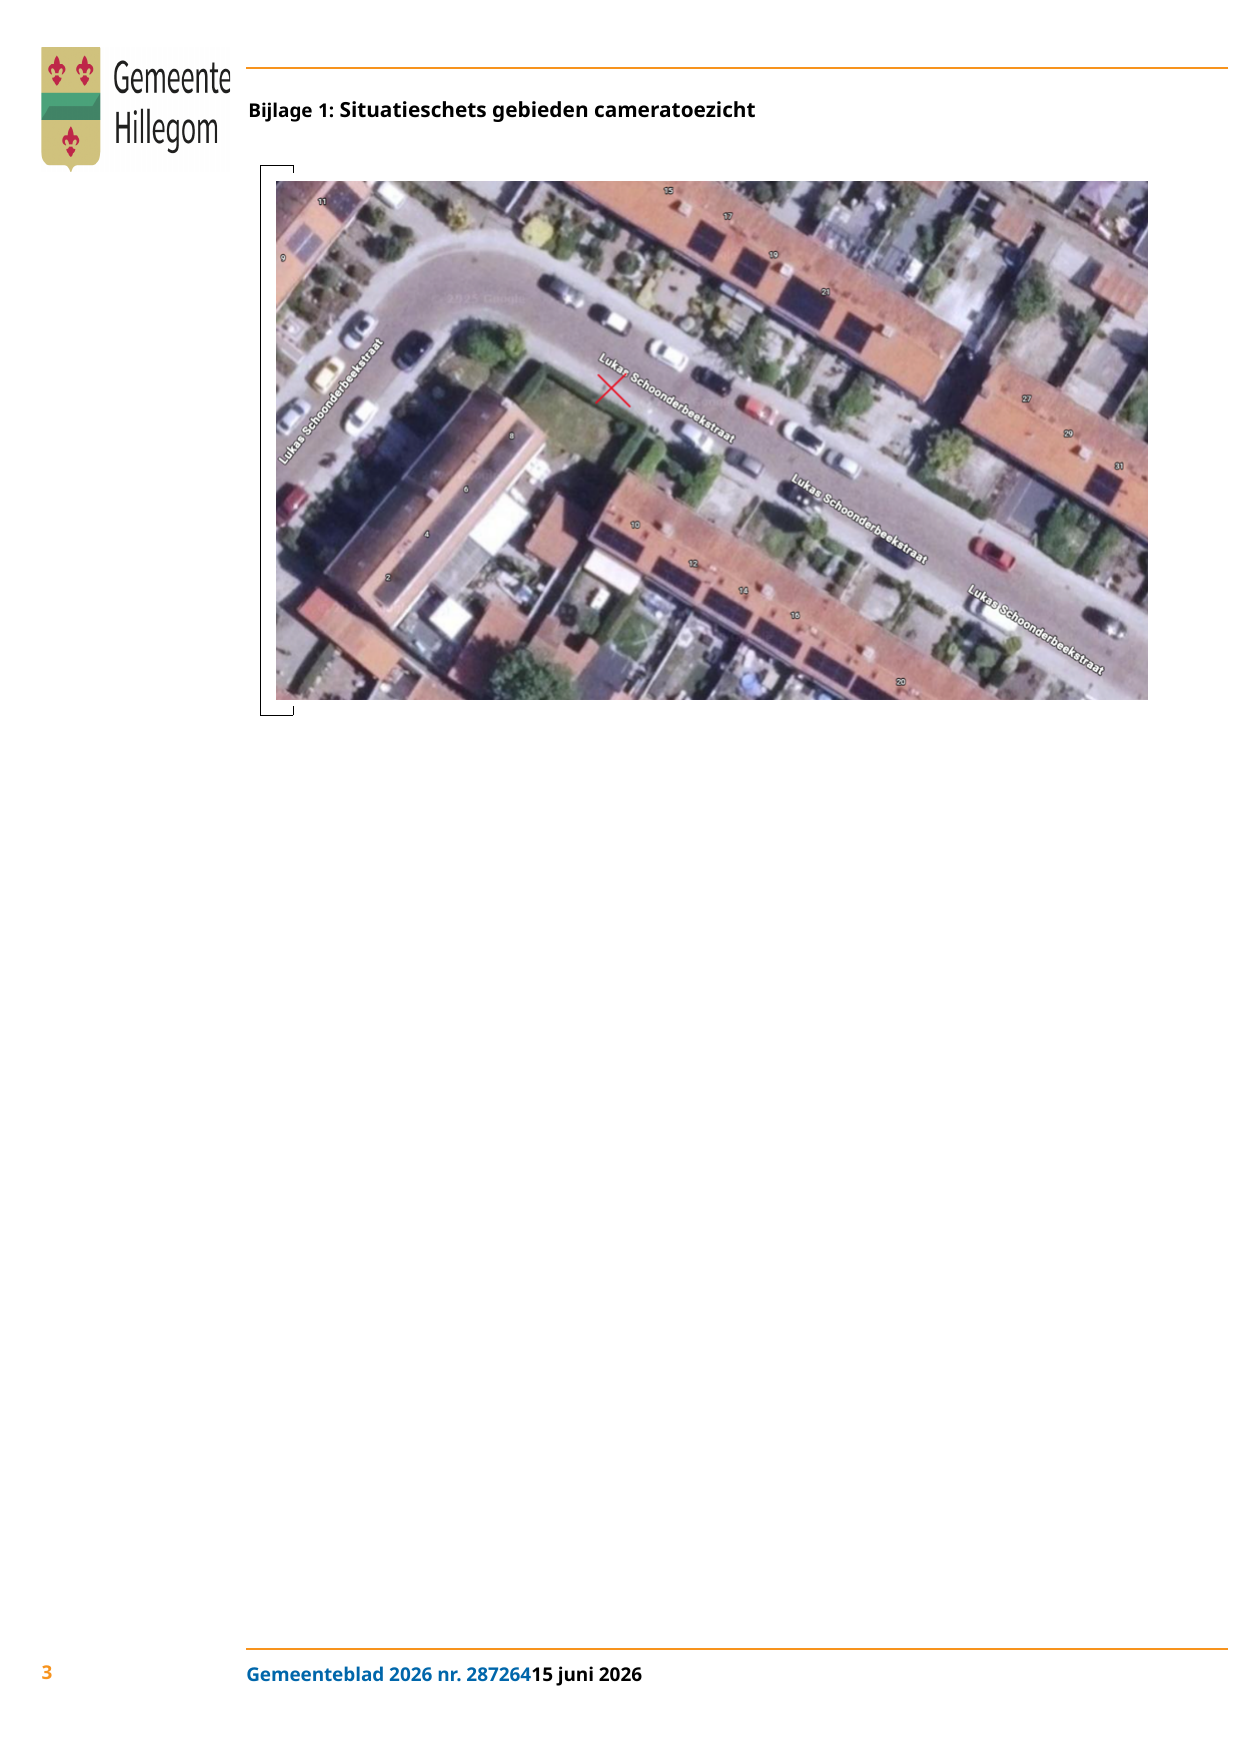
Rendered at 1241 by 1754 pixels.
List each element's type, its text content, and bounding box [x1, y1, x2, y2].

text Bijlage 1: Situatieschets gebieden cameratoezicht [248, 95, 1152, 123]
picture [41, 47, 231, 172]
picture [268, 173, 1155, 706]
